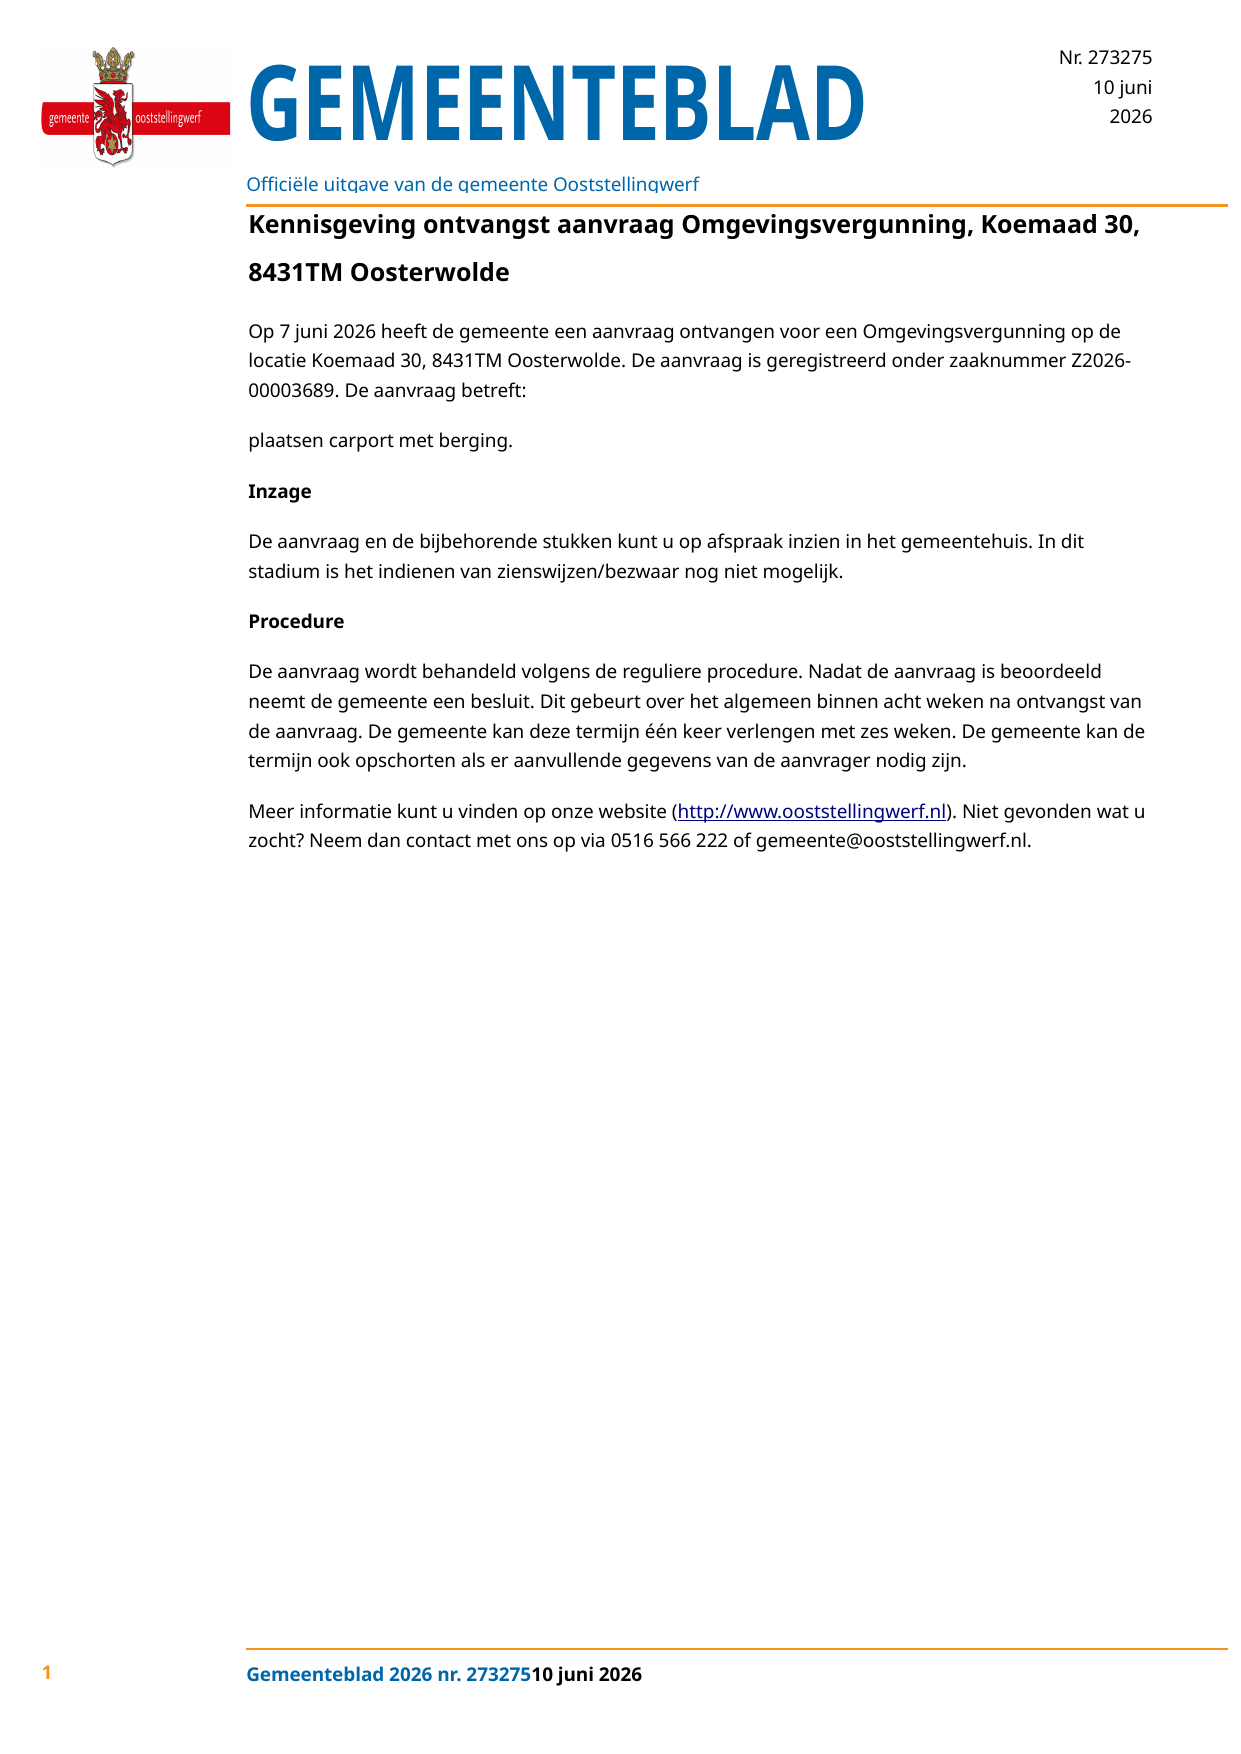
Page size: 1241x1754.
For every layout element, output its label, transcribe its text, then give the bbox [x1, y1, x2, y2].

text De aanvraag en de bijbehorende stukken kunt u op afspraak inzien in het gemeentehuis. In dit stadium is het indienen van zienswijzen/bezwaar nog niet mogelijk. [248, 528, 1152, 584]
text plaatsen carport met berging. [248, 427, 1152, 453]
text Inzage [248, 478, 1152, 504]
text Kennisgeving ontvangst aanvraag Omgevingsvergunning, Koemaad 30, 8431TM Oosterwolde [248, 207, 1152, 288]
text De aanvraag wordt behandeld volgens de reguliere procedure. Nadat de aanvraag is beoordeeld neemt de gemeente een besluit. Dit gebeurt over het algemeen binnen acht weken na ontvangst van de aanvraag. De gemeente kan deze termijn één keer verlengen met zes weken. De gemeente kan de termijn ook opschorten als er aanvullende gegevens van de aanvrager nodig zijn. [248, 659, 1152, 773]
text Meer informatie kunt u vinden op onze website (http://www.ooststellingwerf.nl). Niet gevonden wat u zocht? Neem dan contact met ons op via 0516 566 222 of gemeente@ooststellingwerf.nl. [248, 798, 1152, 853]
picture [41, 47, 231, 172]
text Procedure [248, 608, 1152, 634]
text Op 7 juni 2026 heeft de gemeente een aanvraag ontvangen voor een Omgevingsvergunning op de locatie Koemaad 30, 8431TM Oosterwolde. De aanvraag is geregistreerd onder zaaknummer Z2026-00003689. De aanvraag betreft: [248, 318, 1152, 403]
